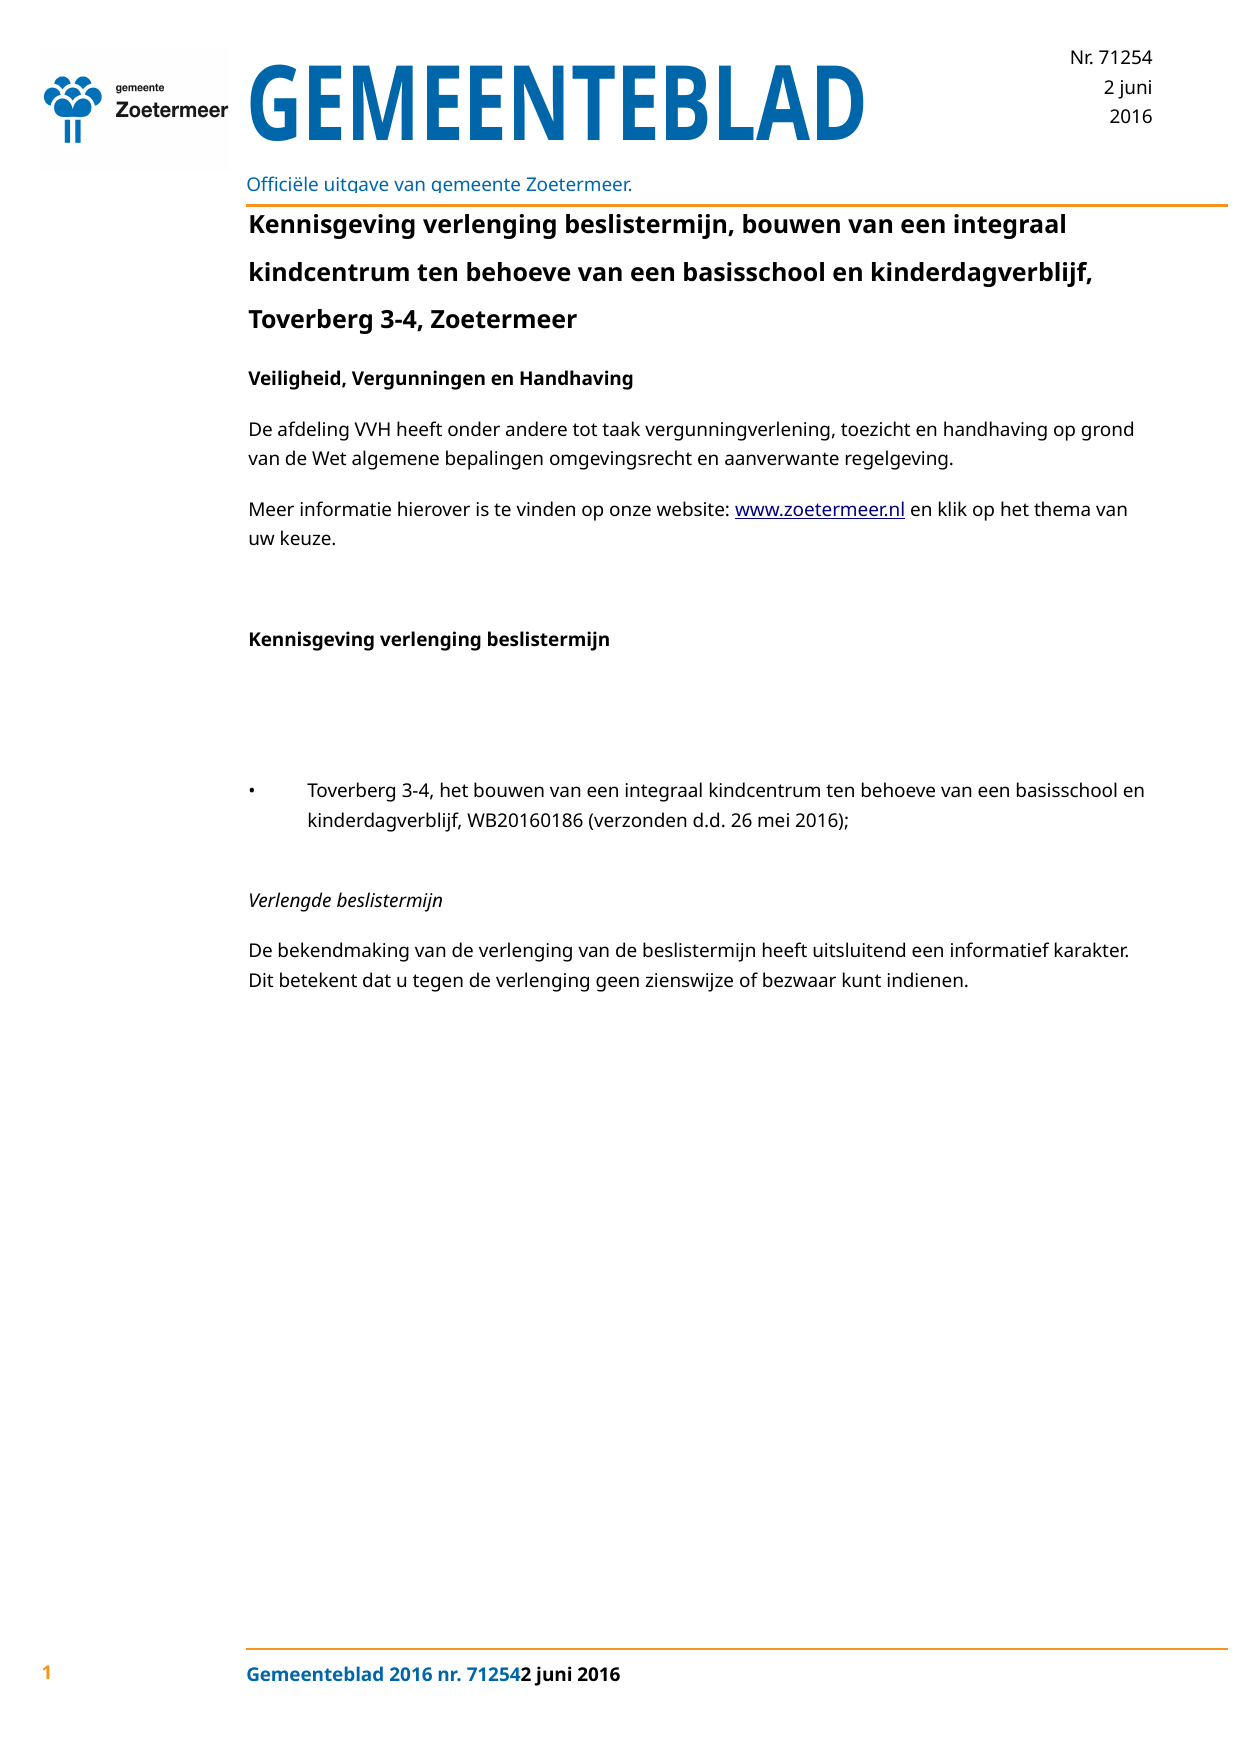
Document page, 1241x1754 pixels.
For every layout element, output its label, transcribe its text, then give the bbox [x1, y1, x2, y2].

text Kennisgeving verlenging beslistermijn, bouwen van een integraal kindcentrum ten behoeve van een basisschool en kinderdagverblijf, Toverberg 3-4, Zoetermeer [248, 207, 1152, 336]
text Veiligheid, Vergunningen en Handhaving [248, 366, 1152, 391]
text Meer informatie hierover is te vinden op onze website: www.zoetermeer.nl en klik op het thema van uw keuze. [248, 496, 1152, 551]
text De afdeling VVH heeft onder andere tot taak vergunningverlening, toezicht en handhaving op grond van de Wet algemene bepalingen omgevingsrecht en aanverwante regelgeving. [248, 416, 1152, 471]
text De bekendmaking van de verlenging van de beslistermijn heeft uitsluitend een informatief karakter. Dit betekent dat u tegen de verlenging geen zienswijze of bezwaar kunt indienen. [248, 938, 1152, 993]
picture [41, 47, 231, 172]
list Toverberg 3-4, het bouwen van een integraal kindcentrum ten behoeve van een basisschool en kinderdagverblijf, WB20160186 (verzonden d.d. 26 mei 2016); [248, 778, 1152, 833]
text Verlengde beslistermijn [248, 887, 1152, 913]
text Kennisgeving verlenging beslistermijn [248, 626, 1152, 652]
